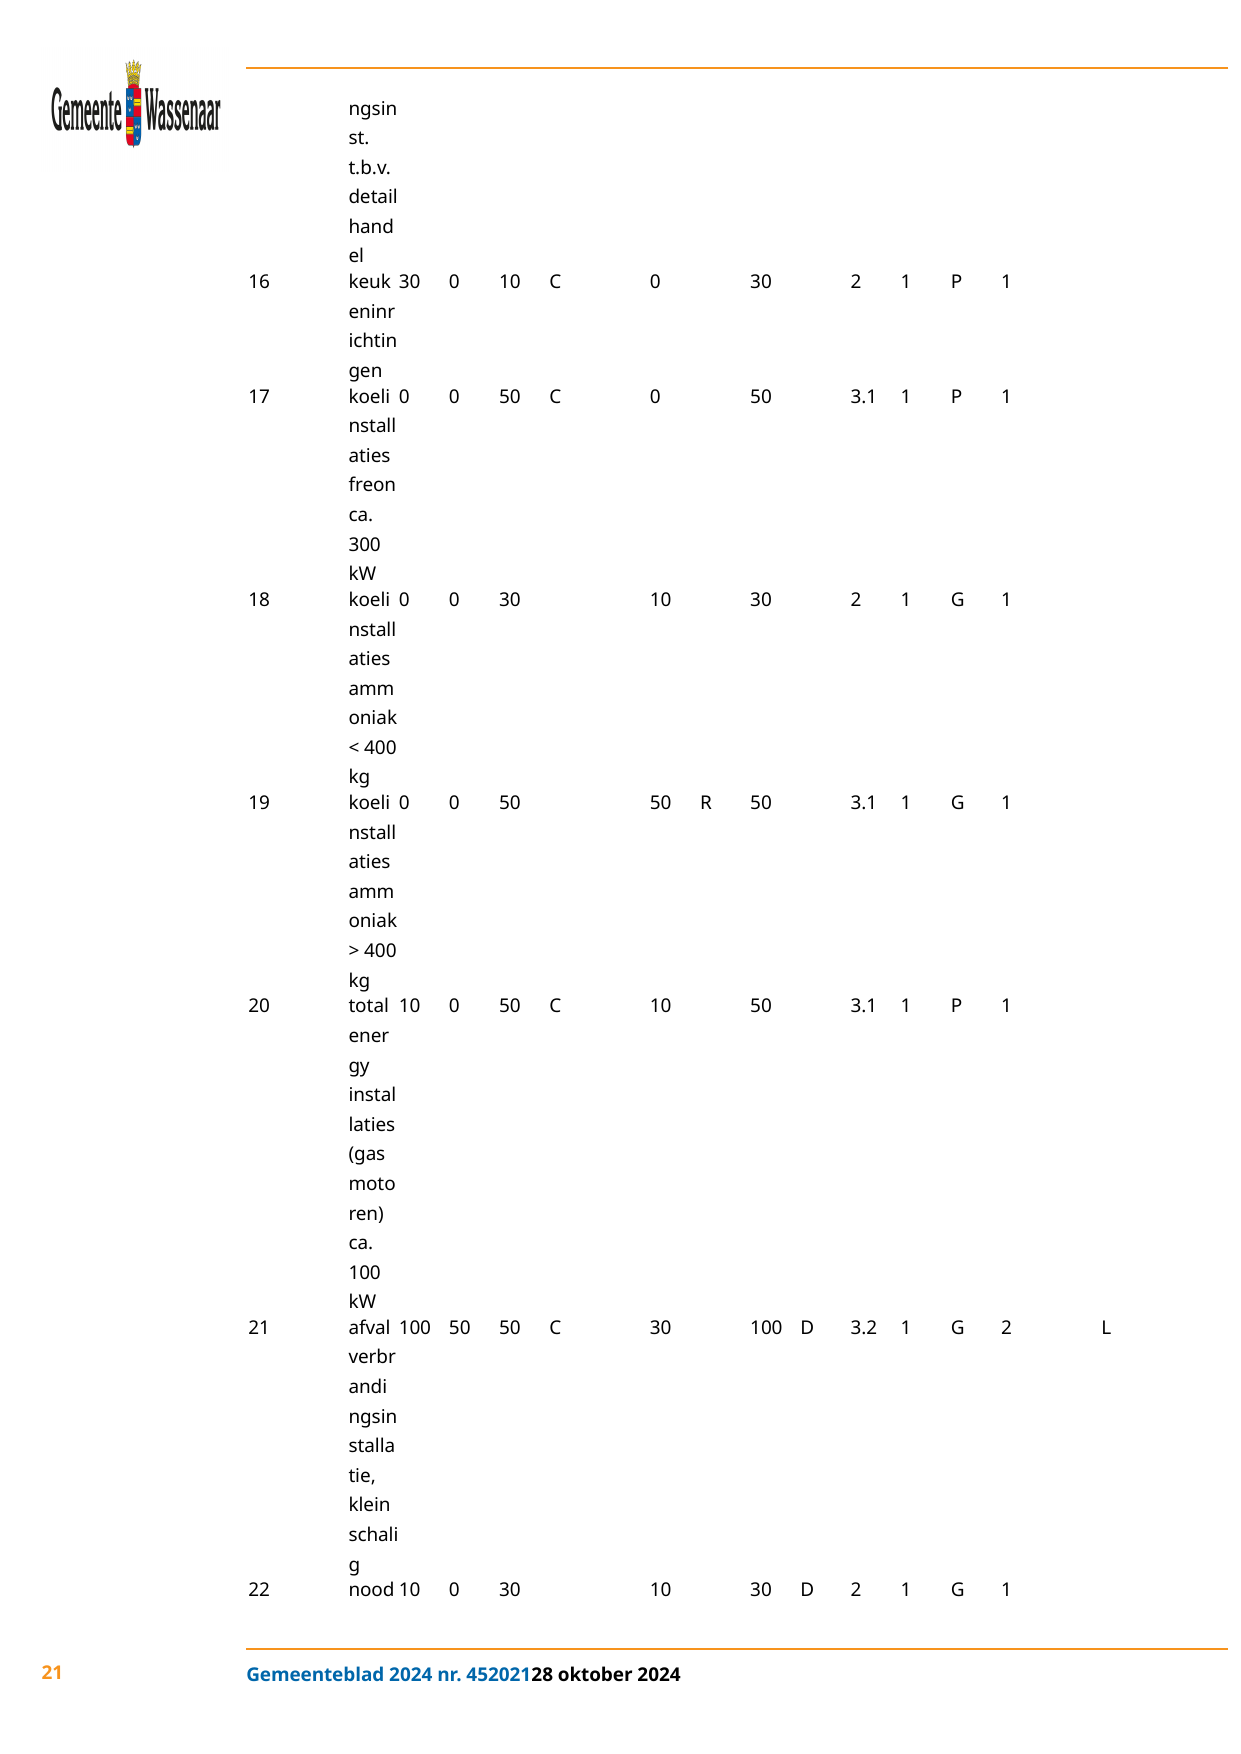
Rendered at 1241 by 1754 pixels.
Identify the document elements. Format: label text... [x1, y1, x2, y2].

table_cell [298, 269, 348, 383]
table_cell D [800, 1314, 850, 1577]
table_cell [1101, 1577, 1152, 1602]
table_cell C [549, 383, 599, 586]
table_cell 10 [399, 993, 449, 1314]
table_cell 19 [248, 789, 298, 993]
table_cell 1 [900, 1577, 951, 1602]
table_cell 30 [650, 1314, 700, 1577]
table_cell [700, 383, 750, 586]
table_cell [1101, 383, 1152, 586]
table_cell 10 [399, 1577, 449, 1602]
table_cell G [951, 1577, 1001, 1602]
table_cell [800, 789, 850, 993]
table_cell [800, 95, 850, 268]
table_cell [800, 993, 850, 1314]
table_cell [298, 586, 348, 789]
table_cell D [800, 1577, 850, 1602]
table_cell [1051, 993, 1101, 1314]
table_cell G [951, 586, 1001, 789]
table_cell 50 [449, 1314, 499, 1577]
table_cell 2 [1001, 1314, 1051, 1577]
table_cell [298, 1577, 348, 1602]
table_cell 30 [750, 586, 800, 789]
table_cell 30 [499, 1577, 549, 1602]
table_cell 0 [449, 586, 499, 789]
table_cell 1 [900, 269, 951, 383]
table_cell 50 [499, 1314, 549, 1577]
table_cell [1101, 269, 1152, 383]
table_cell afvalverbrandingsinstallatie, kleinschalig [348, 1314, 398, 1577]
table_cell [800, 269, 850, 383]
table_cell 10 [499, 269, 549, 383]
table_cell 50 [750, 383, 800, 586]
table_cell 1 [900, 383, 951, 586]
table_cell 50 [499, 383, 549, 586]
table_cell C [549, 269, 599, 383]
table_cell 1 [1001, 269, 1051, 383]
table_cell [499, 95, 549, 268]
table_cell 1 [1001, 383, 1051, 586]
table_cell 0 [650, 383, 700, 586]
table_cell G [951, 789, 1001, 993]
table_cell [399, 95, 449, 268]
table_cell koelinstallaties freon ca. 300 kW [348, 383, 398, 586]
table_cell [951, 95, 1001, 268]
table_cell [599, 269, 649, 383]
table_cell 30 [750, 269, 800, 383]
table_cell [1101, 95, 1152, 268]
table_cell [1051, 789, 1101, 993]
table_cell 50 [750, 789, 800, 993]
table_cell [599, 1314, 649, 1577]
picture [41, 47, 231, 172]
table_cell 10 [650, 993, 700, 1314]
table_cell 1 [1001, 789, 1051, 993]
table_cell [1051, 269, 1101, 383]
table_cell [1051, 1577, 1101, 1602]
table_cell R [700, 789, 750, 993]
table_cell 10 [650, 586, 700, 789]
table_cell 100 [399, 1314, 449, 1577]
table_cell 20 [248, 993, 298, 1314]
table_cell koelinstallaties ammoniak > 400 kg [348, 789, 398, 993]
table_cell [1051, 586, 1101, 789]
table_cell 50 [750, 993, 800, 1314]
table_cell 3.2 [850, 1314, 900, 1577]
table_cell [599, 1577, 649, 1602]
table_cell C [549, 993, 599, 1314]
table_cell P [951, 383, 1001, 586]
table_cell [1101, 586, 1152, 789]
table_cell 100 [750, 1314, 800, 1577]
table_cell 1 [1001, 586, 1051, 789]
table_cell keukeninrichtingen [348, 269, 398, 383]
table_cell 3.1 [850, 383, 900, 586]
table_cell 2 [850, 269, 900, 383]
table_cell [1051, 383, 1101, 586]
table_cell [750, 95, 800, 268]
table_cell 1 [900, 789, 951, 993]
table_cell 30 [499, 586, 549, 789]
table_cell [298, 95, 348, 268]
table_cell G [951, 1314, 1001, 1577]
table_cell 3.1 [850, 993, 900, 1314]
table_cell [599, 993, 649, 1314]
table_cell [650, 95, 700, 268]
table_cell [449, 95, 499, 268]
table_cell L [1101, 1314, 1152, 1577]
table_cell [248, 95, 298, 268]
table_cell [599, 95, 649, 268]
table_cell 22 [248, 1577, 298, 1602]
table_cell [800, 383, 850, 586]
table_cell 50 [499, 993, 549, 1314]
table_cell 17 [248, 383, 298, 586]
table_cell [700, 586, 750, 789]
table_cell [1051, 1314, 1101, 1577]
table_cell ngsinst. t.b.v. detailhandel [348, 95, 398, 268]
table_cell 0 [449, 383, 499, 586]
table_cell [298, 383, 348, 586]
table_cell [1101, 789, 1152, 993]
table_cell 21 [248, 1314, 298, 1577]
table_cell koelinstallaties ammoniak < 400 kg [348, 586, 398, 789]
table_cell C [549, 1314, 599, 1577]
table_cell 3.1 [850, 789, 900, 993]
table_cell 0 [399, 586, 449, 789]
table_cell [850, 95, 900, 268]
table_cell 2 [850, 586, 900, 789]
table_cell P [951, 269, 1001, 383]
table_cell 30 [399, 269, 449, 383]
table_cell 50 [499, 789, 549, 993]
table_cell P [951, 993, 1001, 1314]
table_cell 0 [650, 269, 700, 383]
table_cell 2 [850, 1577, 900, 1602]
table_cell [549, 789, 599, 993]
table_cell [599, 586, 649, 789]
table_cell [298, 993, 348, 1314]
table_cell 0 [449, 1577, 499, 1602]
table_cell total energy installaties (gasmotoren) ca. 100 kW [348, 993, 398, 1314]
table_cell 16 [248, 269, 298, 383]
table_cell 0 [399, 383, 449, 586]
table_cell [700, 269, 750, 383]
table_cell 1 [900, 586, 951, 789]
table_cell [1051, 95, 1101, 268]
table_cell [298, 1314, 348, 1577]
table_cell [599, 789, 649, 993]
table_cell [549, 95, 599, 268]
table_cell [800, 586, 850, 789]
table_cell [1001, 95, 1051, 268]
table_cell 0 [449, 789, 499, 993]
table_cell 18 [248, 586, 298, 789]
table_cell 0 [449, 993, 499, 1314]
table_cell [900, 95, 951, 268]
table_cell [298, 789, 348, 993]
table_cell 0 [449, 269, 499, 383]
table_cell 1 [900, 993, 951, 1314]
table_cell [1101, 993, 1152, 1314]
table_cell [700, 1314, 750, 1577]
table_cell 1 [900, 1314, 951, 1577]
table_cell [599, 383, 649, 586]
table_cell 30 [750, 1577, 800, 1602]
table_cell nood [348, 1577, 398, 1602]
table_cell 1 [1001, 1577, 1051, 1602]
table_cell 10 [650, 1577, 700, 1602]
table_cell 50 [650, 789, 700, 993]
table_cell 1 [1001, 993, 1051, 1314]
table_cell [549, 1577, 599, 1602]
table_cell [700, 993, 750, 1314]
table_cell [700, 95, 750, 268]
table_cell [549, 586, 599, 789]
table_cell [700, 1577, 750, 1602]
table_cell 0 [399, 789, 449, 993]
